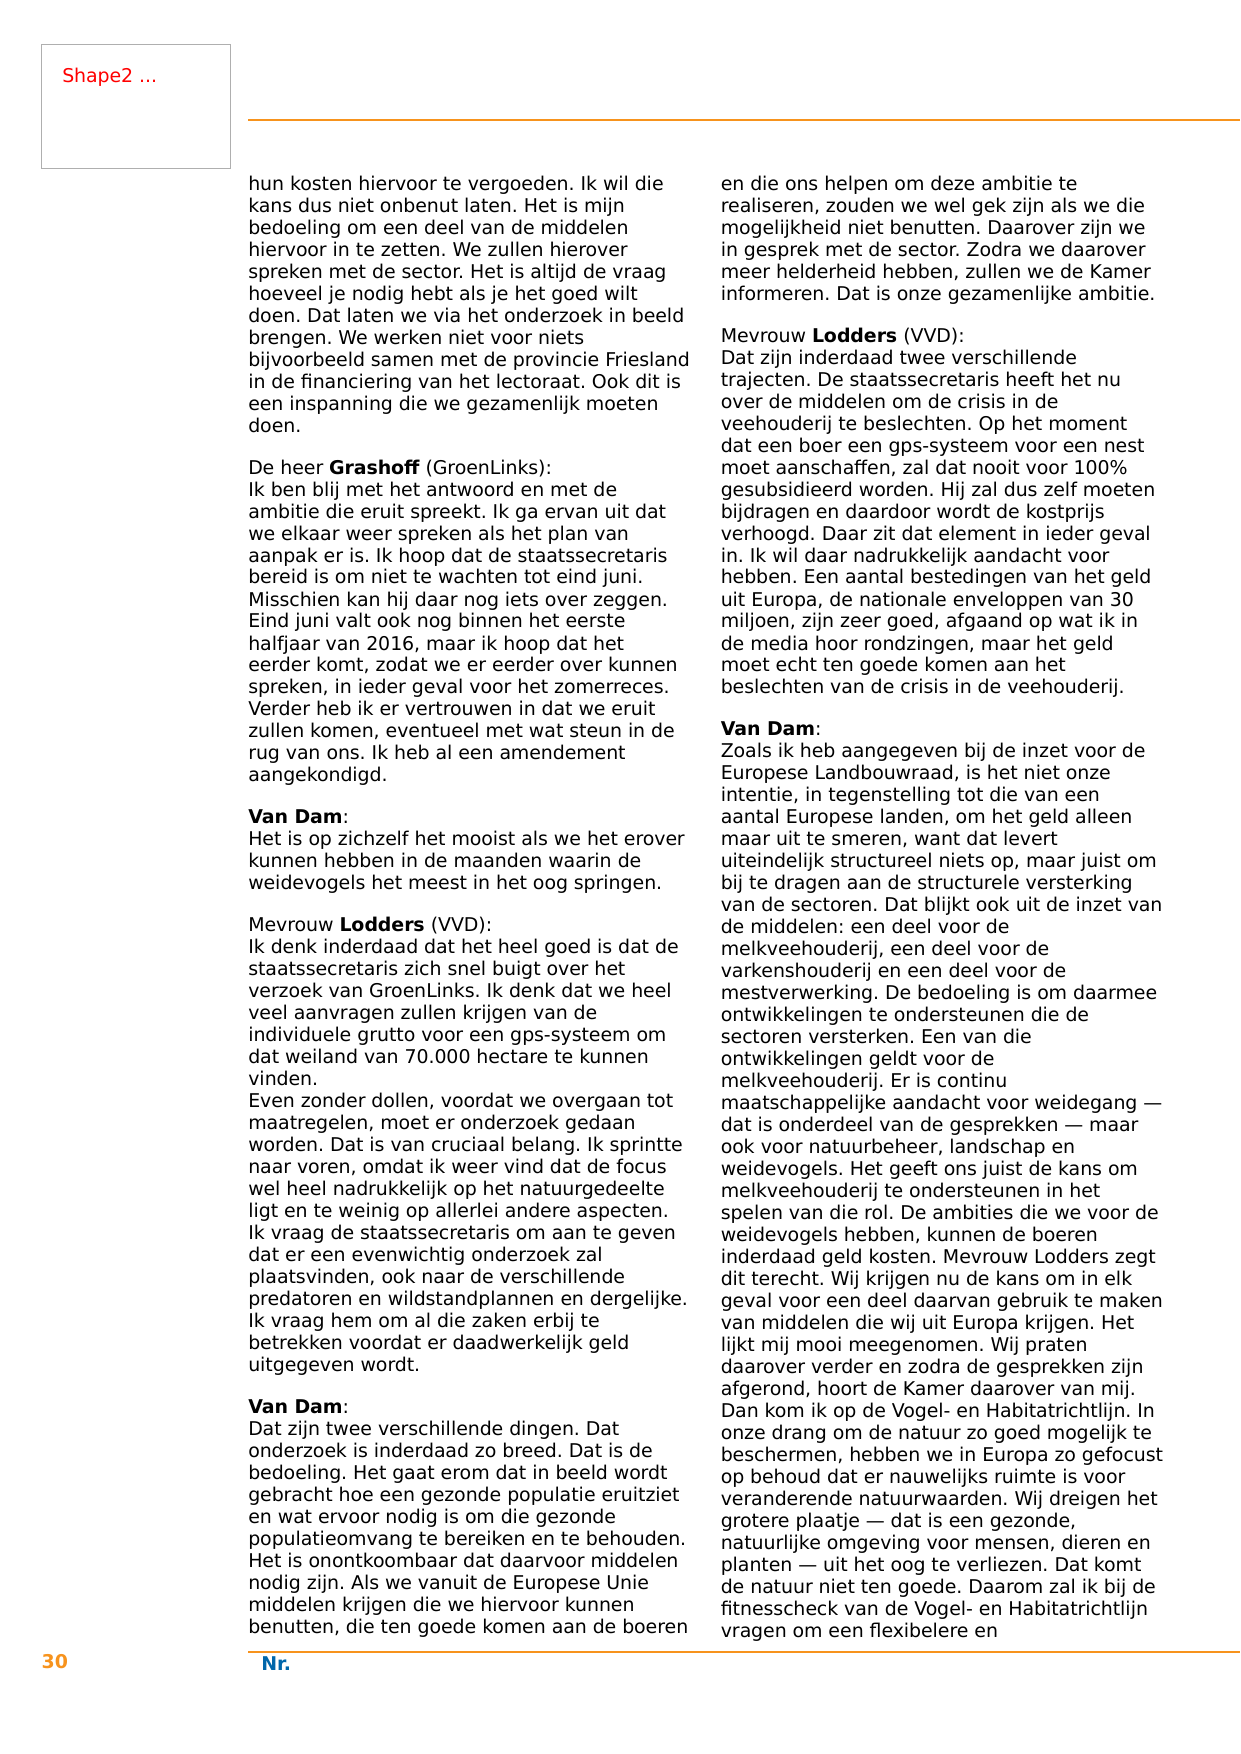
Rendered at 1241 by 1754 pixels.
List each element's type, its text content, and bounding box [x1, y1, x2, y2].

text Van Dam: [248, 1396, 691, 1418]
text De heer Grashoff (GroenLinks): [248, 457, 691, 478]
text Mevrouw Lodders (VVD): [721, 325, 1163, 347]
text Dat zijn inderdaad twee verschillende trajecten. De staatssecretaris heeft het nu over de middelen om de crisis in de veehouderij te beslechten. Op het moment dat een boer een gps-systeem voor een nest moet aanschaffen, zal dat nooit voor 100% gesubsidieerd worden. Hij zal dus zelf moeten bijdragen en daardoor wordt de kostprijs verhoogd. Daar zit dat element in ieder geval in. Ik wil daar nadrukkelijk aandacht voor hebben. Een aantal bestedingen van het geld uit Europa, de nationale enveloppen van 30 miljoen, zijn zeer goed, afgaand op wat ik in de media hoor rondzingen, maar het geld moet echt ten goede komen aan het beslechten van de crisis in de veehouderij. [721, 347, 1163, 698]
text Mevrouw Lodders (VVD): [248, 914, 691, 936]
text Dat zijn twee verschillende dingen. Dat onderzoek is inderdaad zo breed. Dat is de bedoeling. Het gaat erom dat in beeld wordt gebracht hoe een gezonde populatie eruitziet en wat ervoor nodig is om die gezonde populatieomvang te bereiken en te behouden. Het is onontkoombaar dat daarvoor middelen nodig zijn. Als we vanuit de Europese Unie middelen krijgen die we hiervoor kunnen benutten, die ten goede komen aan de boeren [248, 1418, 691, 1637]
text Zoals ik heb aangegeven bij de inzet voor de Europese Landbouwraad, is het niet onze intentie, in tegenstelling tot die van een aantal Europese landen, om het geld alleen maar uit te smeren, want dat levert uiteindelijk structureel niets op, maar juist om bij te dragen aan de structurele versterking van de sectoren. Dat blijkt ook uit de inzet van de middelen: een deel voor de melkveehouderij, een deel voor de varkenshouderij en een deel voor de mestverwerking. De bedoeling is om daarmee ontwikkelingen te ondersteunen die de sectoren versterken. Een van die ontwikkelingen geldt voor de melkveehouderij. Er is continu maatschappelijke aandacht voor weidegang — dat is onderdeel van de gesprekken — maar ook voor natuurbeheer, landschap en weidevogels. Het geeft ons juist de kans om melkveehouderij te ondersteunen in het spelen van die rol. De ambities die we voor de weidevogels hebben, kunnen de boeren inderdaad geld kosten. Mevrouw Lodders zegt dit terecht. Wij krijgen nu de kans om in elk geval voor een deel daarvan gebruik te maken van middelen die wij uit Europa krijgen. Het lijkt mij mooi meegenomen. Wij praten daarover verder en zodra de gesprekken zijn afgerond, hoort de Kamer daarover van mij. [721, 740, 1163, 1400]
text Ik denk inderdaad dat het heel goed is dat de staatssecretaris zich snel buigt over het verzoek van GroenLinks. Ik denk dat we heel veel aanvragen zullen krijgen van de individuele grutto voor een gps-systeem om dat weiland van 70.000 hectare te kunnen vinden. [248, 936, 691, 1090]
text Even zonder dollen, voordat we overgaan tot maatregelen, moet er onderzoek gedaan worden. Dat is van cruciaal belang. Ik sprintte naar voren, omdat ik weer vind dat de focus wel heel nadrukkelijk op het natuurgedeelte ligt en te weinig op allerlei andere aspecten. Ik vraag de staatssecretaris om aan te geven dat er een evenwichtig onderzoek zal plaatsvinden, ook naar de verschillende predatoren en wildstandplannen en dergelijke. Ik vraag hem om al die zaken erbij te betrekken voordat er daadwerkelijk geld uitgegeven wordt. [248, 1090, 691, 1376]
text Het is op zichzelf het mooist als we het erover kunnen hebben in de maanden waarin de weidevogels het meest in het oog springen. [248, 828, 691, 894]
text en die ons helpen om deze ambitie te realiseren, zouden we wel gek zijn als we die mogelijkheid niet benutten. Daarover zijn we in gesprek met de sector. Zodra we daarover meer helderheid hebben, zullen we de Kamer informeren. Dat is onze gezamenlijke ambitie. [721, 173, 1163, 305]
text Van Dam: [721, 718, 1163, 740]
text Ik ben blij met het antwoord en met de ambitie die eruit spreekt. Ik ga ervan uit dat we elkaar weer spreken als het plan van aanpak er is. Ik hoop dat de staatssecretaris bereid is om niet te wachten tot eind juni. Misschien kan hij daar nog iets over zeggen. Eind juni valt ook nog binnen het eerste halfjaar van 2016, maar ik hoop dat het eerder komt, zodat we er eerder over kunnen spreken, in ieder geval voor het zomerreces. Verder heb ik er vertrouwen in dat we eruit zullen komen, eventueel met wat steun in de rug van ons. Ik heb al een amendement aangekondigd. [248, 478, 691, 786]
text Dan kom ik op de Vogel- en Habitatrichtlijn. In onze drang om de natuur zo goed mogelijk te beschermen, hebben we in Europa zo gefocust op behoud dat er nauwelijks ruimte is voor veranderende natuurwaarden. Wij dreigen het grotere plaatje — dat is een gezonde, natuurlijke omgeving voor mensen, dieren en planten — uit het oog te verliezen. Dat komt de natuur niet ten goede. Daarom zal ik bij de fitnesscheck van de Vogel- en Habitatrichtlijn vragen om een flexibelere en [721, 1400, 1163, 1641]
text hun kosten hiervoor te vergoeden. Ik wil die kans dus niet onbenut laten. Het is mijn bedoeling om een deel van de middelen hiervoor in te zetten. We zullen hierover spreken met de sector. Het is altijd de vraag hoeveel je nodig hebt als je het goed wilt doen. Dat laten we via het onderzoek in beeld brengen. We werken niet voor niets bijvoorbeeld samen met de provincie Friesland in de financiering van het lectoraat. Ook dit is een inspanning die we gezamenlijk moeten doen. [248, 173, 691, 437]
text Van Dam: [248, 806, 691, 828]
